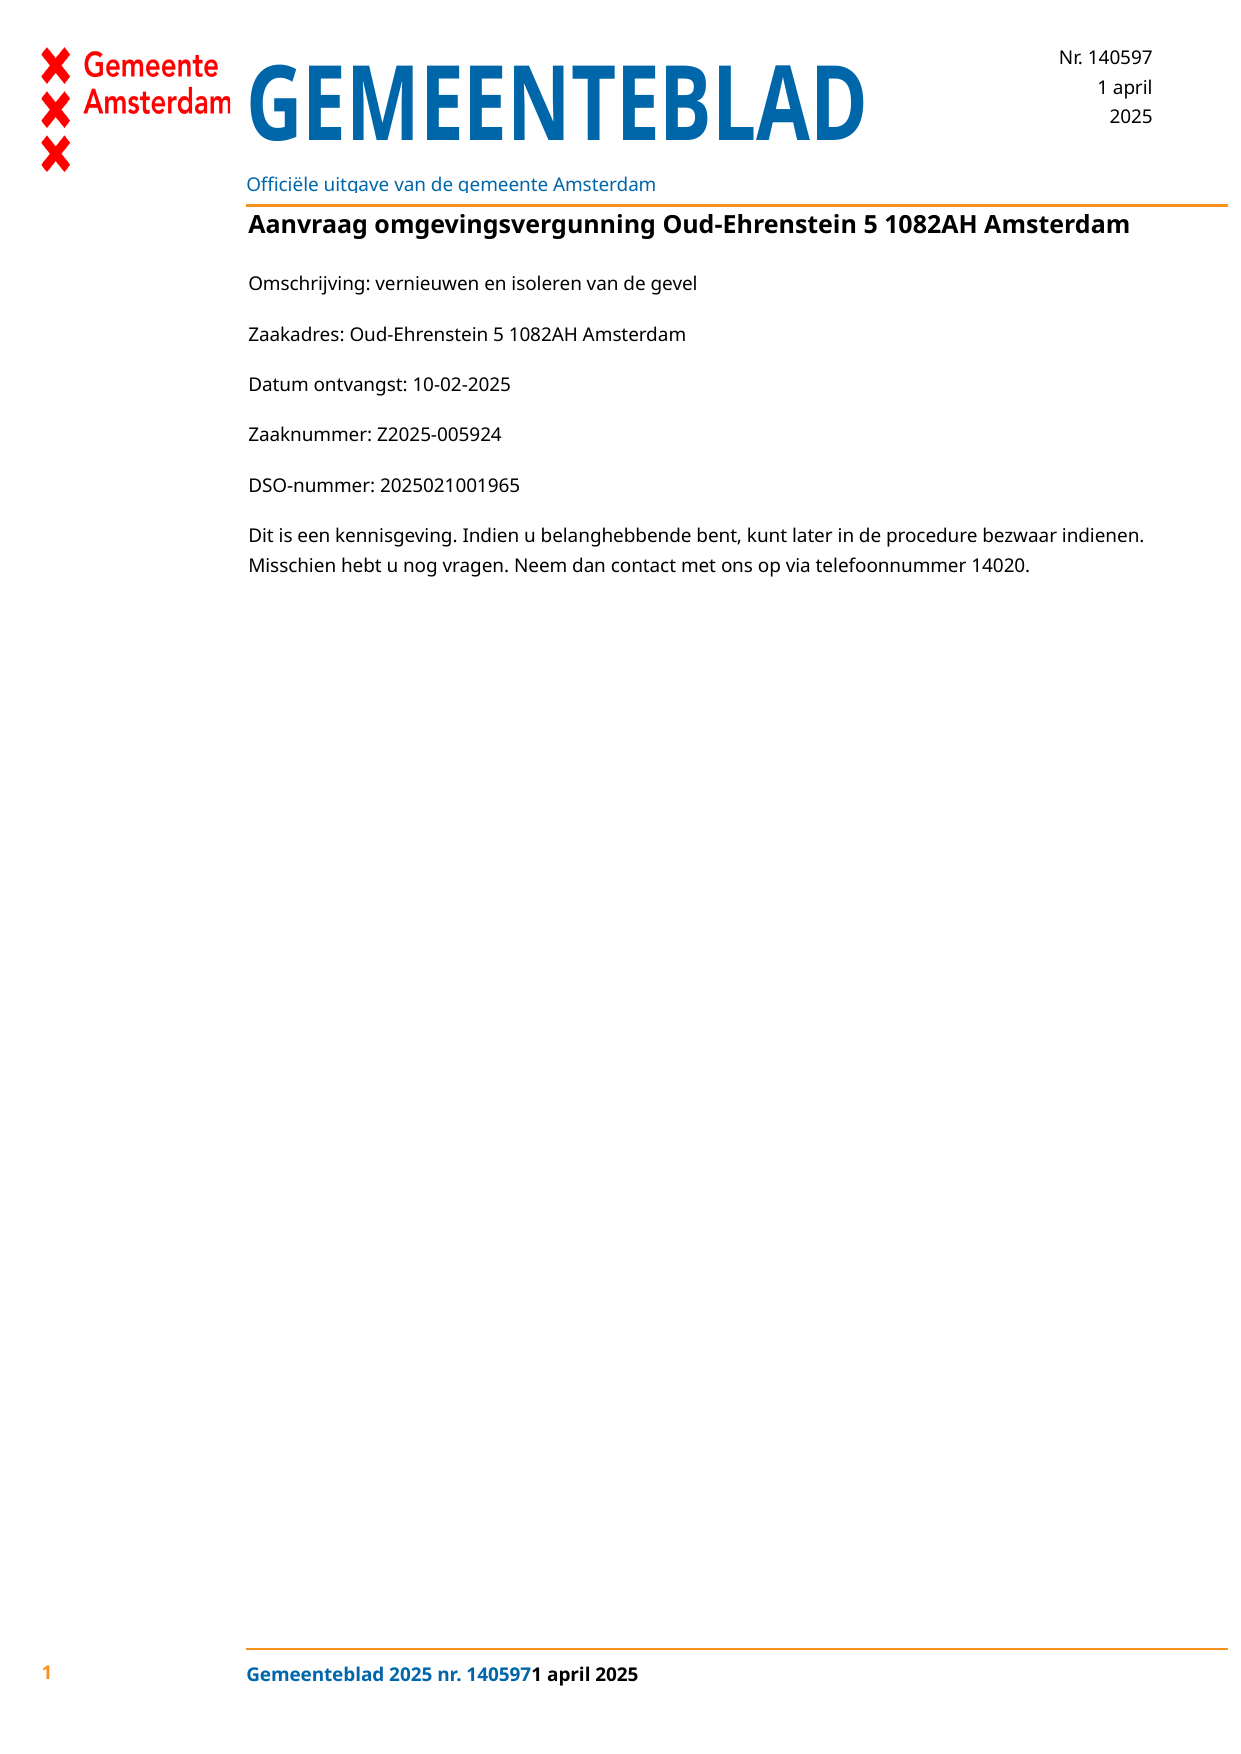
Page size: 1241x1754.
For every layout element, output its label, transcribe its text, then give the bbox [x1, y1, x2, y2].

text Aanvraag omgevingsvergunning Oud-Ehrenstein 5 1082AH Amsterdam [248, 207, 1152, 241]
text Omschrijving: vernieuwen en isoleren van de gevel [248, 270, 1152, 296]
text Dit is een kennisgeving. Indien u belanghebbende bent, kunt later in de procedure bezwaar indienen. Misschien hebt u nog vragen. Neem dan contact met ons op via telefoonnummer 14020. [248, 522, 1152, 578]
text Zaakadres: Oud-Ehrenstein 5 1082AH Amsterdam [248, 321, 1152, 346]
text DSO-nummer: 2025021001965 [248, 472, 1152, 498]
text Datum ontvangst: 10-02-2025 [248, 371, 1152, 397]
text Zaaknummer: Z2025-005924 [248, 422, 1152, 447]
picture [41, 47, 231, 172]
